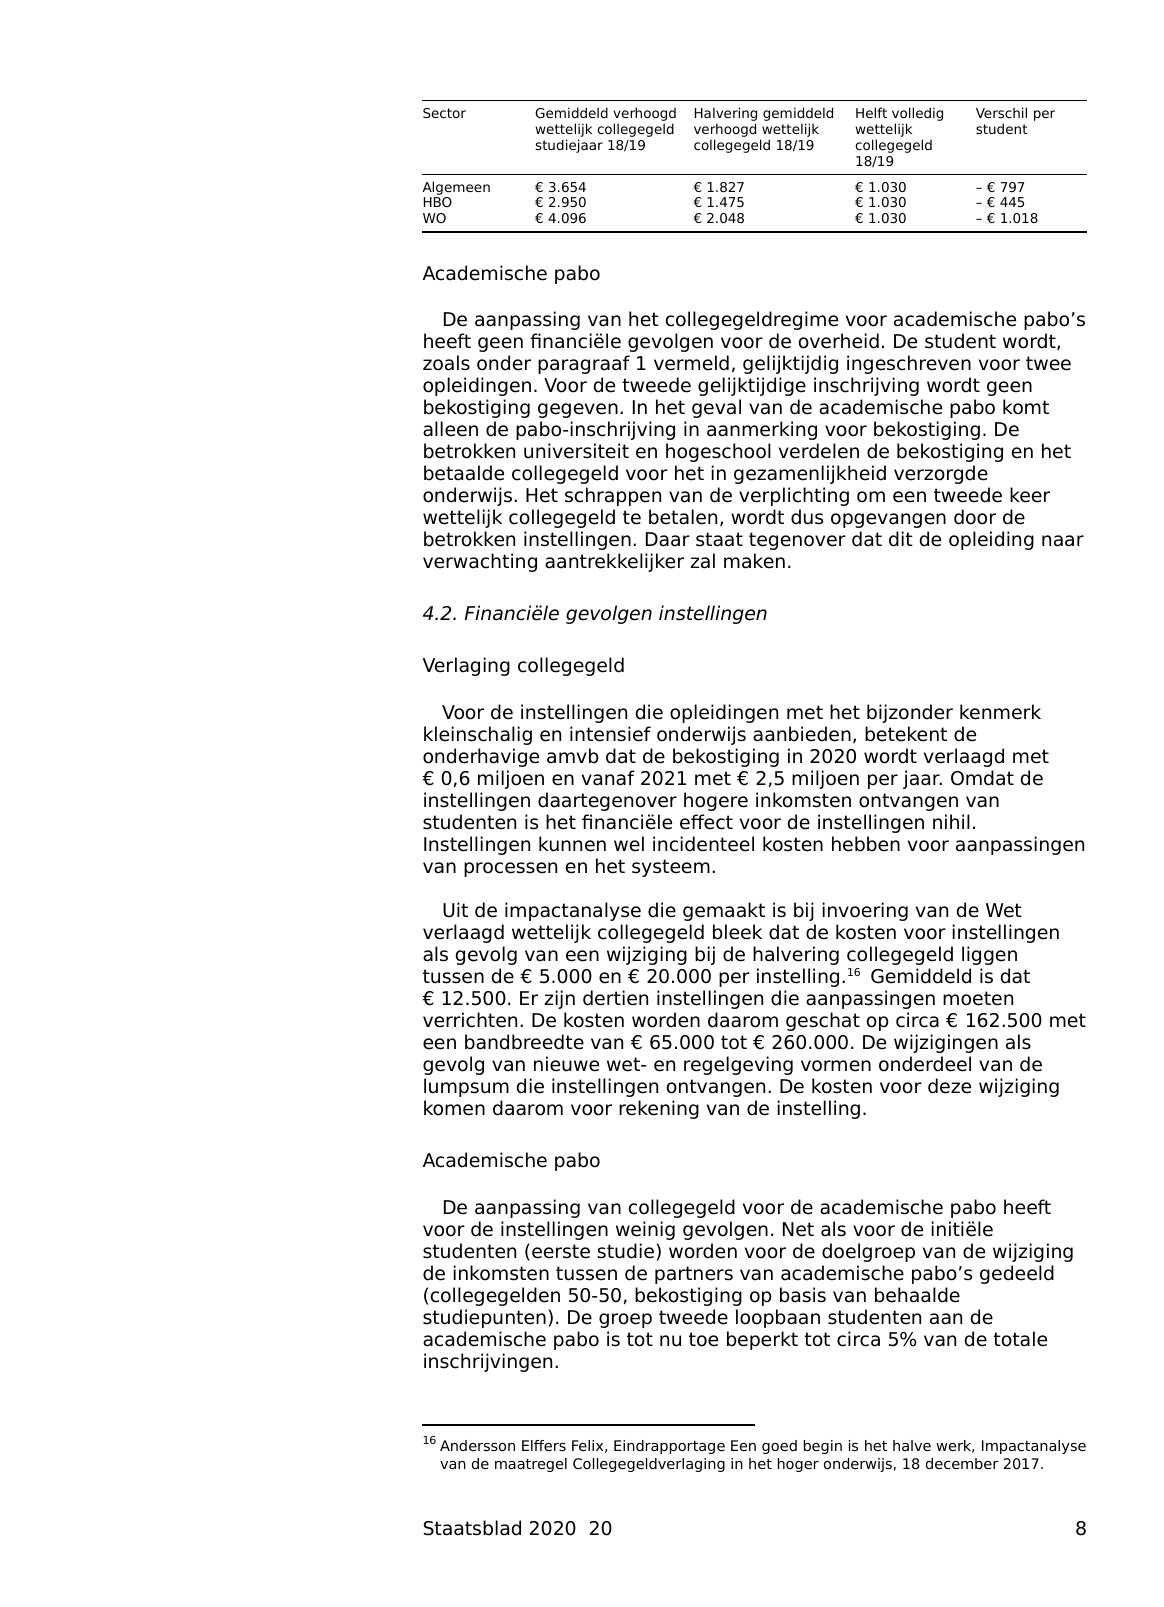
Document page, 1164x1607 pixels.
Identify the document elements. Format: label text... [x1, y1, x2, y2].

table_header Helft volledig wettelijk collegegeld 18/19 [849, 101, 969, 174]
table_cell € 1.030 [849, 195, 969, 211]
table_cell € 1.475 [687, 195, 849, 211]
subtitle Verlaging collegegeld [422, 655, 1087, 677]
table_cell – € 797 [970, 175, 1087, 195]
table_cell HBO [422, 195, 529, 211]
table_cell € 2.950 [529, 195, 687, 211]
text Andersson Elffers Felix, Eindrapportage Een goed begin is het halve werk, Impactanalyse van de maatregel Collegegeldverlaging in het hoger onderwijs, 18 december 2017. [422, 1434, 1087, 1473]
subtitle Academische pabo [422, 262, 1087, 284]
table_header Sector [422, 101, 529, 174]
table_cell € 1.030 [849, 211, 969, 231]
subtitle 4.2. Financiële gevolgen instellingen [422, 603, 1087, 625]
text Voor de instellingen die opleidingen met het bijzonder kenmerk kleinschalig en intensief onderwijs aanbieden, betekent de onderhavige amvb dat de bekostiging in 2020 wordt verlaagd met € 0,6 miljoen en vanaf 2021 met € 2,5 miljoen per jaar. Omdat de instellingen daartegenover hogere inkomsten ontvangen van studenten is het financiële effect voor de instellingen nihil. Instellingen kunnen wel incidenteel kosten hebben voor aanpassingen van processen en het systeem. [422, 702, 1087, 878]
table_cell – € 445 [970, 195, 1087, 211]
table_cell € 2.048 [687, 211, 849, 231]
table_cell WO [422, 211, 529, 231]
table_header Verschil per student [970, 101, 1087, 174]
table_cell € 3.654 [529, 175, 687, 195]
table_cell € 4.096 [529, 211, 687, 231]
text Uit de impactanalyse die gemaakt is bij invoering van de Wet verlaagd wettelijk collegegeld bleek dat de kosten voor instellingen als gevolg van een wijziging bij de halvering collegegeld liggen tussen de € 5.000 en € 20.000 per instelling. Gemiddeld is dat € 12.500. Er zijn dertien instellingen die aanpassingen moeten verrichten. De kosten worden daarom geschat op circa € 162.500 met een bandbreedte van € 65.000 tot € 260.000. De wijzigingen als gevolg van nieuwe wet- en regelgeving vormen onderdeel van de lumpsum die instellingen ontvangen. De kosten voor deze wijziging komen daarom voor rekening van de instelling. [422, 900, 1087, 1120]
subtitle Academische pabo [422, 1150, 1087, 1172]
table_header Halvering gemiddeld verhoogd wettelijk collegegeld 18/19 [687, 101, 849, 174]
table_cell € 1.827 [687, 175, 849, 195]
table_header Gemiddeld verhoogd wettelijk collegegeld studiejaar 18/19 [529, 101, 687, 174]
text De aanpassing van collegegeld voor de academische pabo heeft voor de instellingen weinig gevolgen. Net als voor de initiële studenten (eerste studie) worden voor de doelgroep van de wijziging de inkomsten tussen de partners van academische pabo’s gedeeld (collegegelden 50-50, bekostiging op basis van behaalde studiepunten). De groep tweede loopbaan studenten aan de academische pabo is tot nu toe beperkt tot circa 5% van de totale inschrijvingen. [422, 1197, 1087, 1373]
table_cell Algemeen [422, 175, 529, 195]
table_cell – € 1.018 [970, 211, 1087, 231]
text De aanpassing van het collegegeldregime voor academische pabo’s heeft geen financiële gevolgen voor de overheid. De student wordt, zoals onder paragraaf 1 vermeld, gelijktijdig ingeschreven voor twee opleidingen. Voor de tweede gelijktijdige inschrijving wordt geen bekostiging gegeven. In het geval van de academische pabo komt alleen de pabo-inschrijving in aanmerking voor bekostiging. De betrokken universiteit en hogeschool verdelen de bekostiging en het betaalde collegegeld voor het in gezamenlijkheid verzorgde onderwijs. Het schrappen van de verplichting om een tweede keer wettelijk collegegeld te betalen, wordt dus opgevangen door de betrokken instellingen. Daar staat tegenover dat dit de opleiding naar verwachting aantrekkelijker zal maken. [422, 309, 1087, 573]
table_cell € 1.030 [849, 175, 969, 195]
